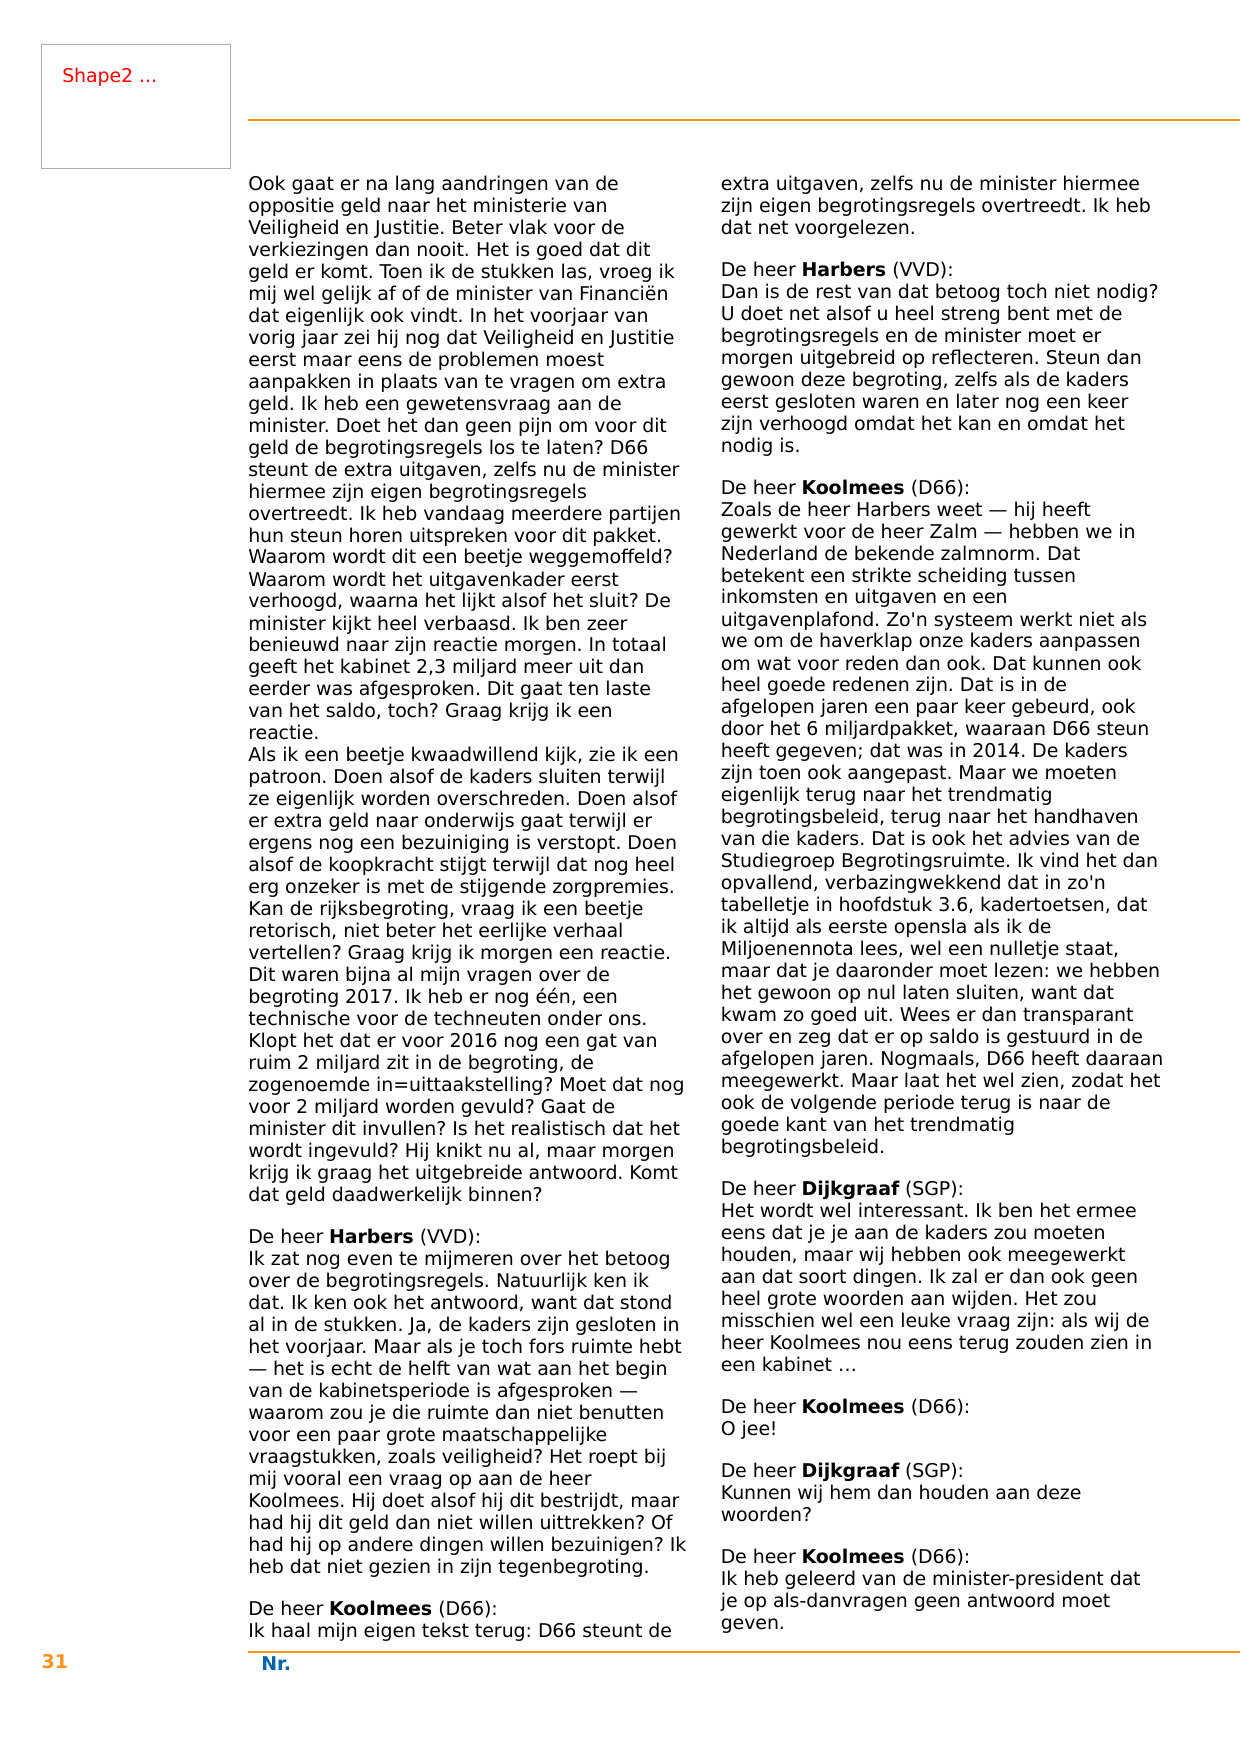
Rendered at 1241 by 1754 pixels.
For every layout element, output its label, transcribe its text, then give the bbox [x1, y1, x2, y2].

text De heer Koolmees (D66): [248, 1597, 691, 1619]
text Zoals de heer Harbers weet — hij heeft gewerkt voor de heer Zalm — hebben we in Nederland de bekende zalmnorm. Dat betekent een strikte scheiding tussen inkomsten en uitgaven en een uitgavenplafond. Zo'n systeem werkt niet als we om de haverklap onze kaders aanpassen om wat voor reden dan ook. Dat kunnen ook heel goede redenen zijn. Dat is in de afgelopen jaren een paar keer gebeurd, ook door het 6 miljardpakket, waaraan D66 steun heeft gegeven; dat was in 2014. De kaders zijn toen ook aangepast. Maar we moeten eigenlijk terug naar het trendmatig begrotingsbeleid, terug naar het handhaven van die kaders. Dat is ook het advies van de Studiegroep Begrotingsruimte. Ik vind het dan opvallend, verbazingwekkend dat in zo'n tabelletje in hoofdstuk 3.6, kadertoetsen, dat ik altijd als eerste opensla als ik de Miljoenennota lees, wel een nulletje staat, maar dat je daaronder moet lezen: we hebben het gewoon op nul laten sluiten, want dat kwam zo goed uit. Wees er dan transparant over en zeg dat er op saldo is gestuurd in de afgelopen jaren. Nogmaals, D66 heeft daaraan meegewerkt. Maar laat het wel zien, zodat het ook de volgende periode terug is naar de goede kant van het trendmatig begrotingsbeleid. [721, 498, 1163, 1158]
text Het wordt wel interessant. Ik ben het ermee eens dat je je aan de kaders zou moeten houden, maar wij hebben ook meegewerkt aan dat soort dingen. Ik zal er dan ook geen heel grote woorden aan wijden. Het zou misschien wel een leuke vraag zijn: als wij de heer Koolmees nou eens terug zouden zien in een kabinet … [721, 1200, 1163, 1376]
text De heer Koolmees (D66): [721, 1396, 1163, 1418]
text O jee! [721, 1418, 1163, 1440]
text extra uitgaven, zelfs nu de minister hiermee zijn eigen begrotingsregels overtreedt. Ik heb dat net voorgelezen. [721, 173, 1163, 239]
text Ook gaat er na lang aandringen van de oppositie geld naar het ministerie van Veiligheid en Justitie. Beter vlak voor de verkiezingen dan nooit. Het is goed dat dit geld er komt. Toen ik de stukken las, vroeg ik mij wel gelijk af of de minister van Financiën dat eigenlijk ook vindt. In het voorjaar van vorig jaar zei hij nog dat Veiligheid en Justitie eerst maar eens de problemen moest aanpakken in plaats van te vragen om extra geld. Ik heb een gewetensvraag aan de minister. Doet het dan geen pijn om voor dit geld de begrotingsregels los te laten? D66 steunt de extra uitgaven, zelfs nu de minister hiermee zijn eigen begrotingsregels overtreedt. Ik heb vandaag meerdere partijen hun steun horen uitspreken voor dit pakket. Waarom wordt dit een beetje weggemoffeld? Waarom wordt het uitgavenkader eerst verhoogd, waarna het lijkt alsof het sluit? De minister kijkt heel verbaasd. Ik ben zeer benieuwd naar zijn reactie morgen. In totaal geeft het kabinet 2,3 miljard meer uit dan eerder was afgesproken. Dit gaat ten laste van het saldo, toch? Graag krijg ik een reactie. [248, 173, 691, 744]
text De heer Koolmees (D66): [721, 477, 1163, 498]
text Kunnen wij hem dan houden aan deze woorden? [721, 1482, 1163, 1526]
text Dan is de rest van dat betoog toch niet nodig? U doet net alsof u heel streng bent met de begrotingsregels en de minister moet er morgen uitgebreid op reflecteren. Steun dan gewoon deze begroting, zelfs als de kaders eerst gesloten waren en later nog een keer zijn verhoogd omdat het kan en omdat het nodig is. [721, 281, 1163, 457]
text De heer Dijkgraaf (SGP): [721, 1178, 1163, 1200]
text Als ik een beetje kwaadwillend kijk, zie ik een patroon. Doen alsof de kaders sluiten terwijl ze eigenlijk worden overschreden. Doen alsof er extra geld naar onderwijs gaat terwijl er ergens nog een bezuiniging is verstopt. Doen alsof de koopkracht stijgt terwijl dat nog heel erg onzeker is met de stijgende zorgpremies. Kan de rijksbegroting, vraag ik een beetje retorisch, niet beter het eerlijke verhaal vertellen? Graag krijg ik morgen een reactie. [248, 744, 691, 964]
text Ik heb geleerd van de minister-president dat je op als-danvragen geen antwoord moet geven. [721, 1568, 1163, 1633]
text Dit waren bijna al mijn vragen over de begroting 2017. Ik heb er nog één, een technische voor de techneuten onder ons. Klopt het dat er voor 2016 nog een gat van ruim 2 miljard zit in de begroting, de zogenoemde in=uittaakstelling? Moet dat nog voor 2 miljard worden gevuld? Gaat de minister dit invullen? Is het realistisch dat het wordt ingevuld? Hij knikt nu al, maar morgen krijg ik graag het uitgebreide antwoord. Komt dat geld daadwerkelijk binnen? [248, 964, 691, 1206]
text De heer Harbers (VVD): [248, 1226, 691, 1248]
text De heer Harbers (VVD): [721, 259, 1163, 281]
text De heer Dijkgraaf (SGP): [721, 1460, 1163, 1482]
text De heer Koolmees (D66): [721, 1546, 1163, 1568]
text Ik zat nog even te mijmeren over het betoog over de begrotingsregels. Natuurlijk ken ik dat. Ik ken ook het antwoord, want dat stond al in de stukken. Ja, de kaders zijn gesloten in het voorjaar. Maar als je toch fors ruimte hebt — het is echt de helft van wat aan het begin van de kabinetsperiode is afgesproken — waarom zou je die ruimte dan niet benutten voor een paar grote maatschappelijke vraagstukken, zoals veiligheid? Het roept bij mij vooral een vraag op aan de heer Koolmees. Hij doet alsof hij dit bestrijdt, maar had hij dit geld dan niet willen uittrekken? Of had hij op andere dingen willen bezuinigen? Ik heb dat niet gezien in zijn tegenbegroting. [248, 1248, 691, 1577]
text Ik haal mijn eigen tekst terug: D66 steunt de [248, 1619, 691, 1641]
